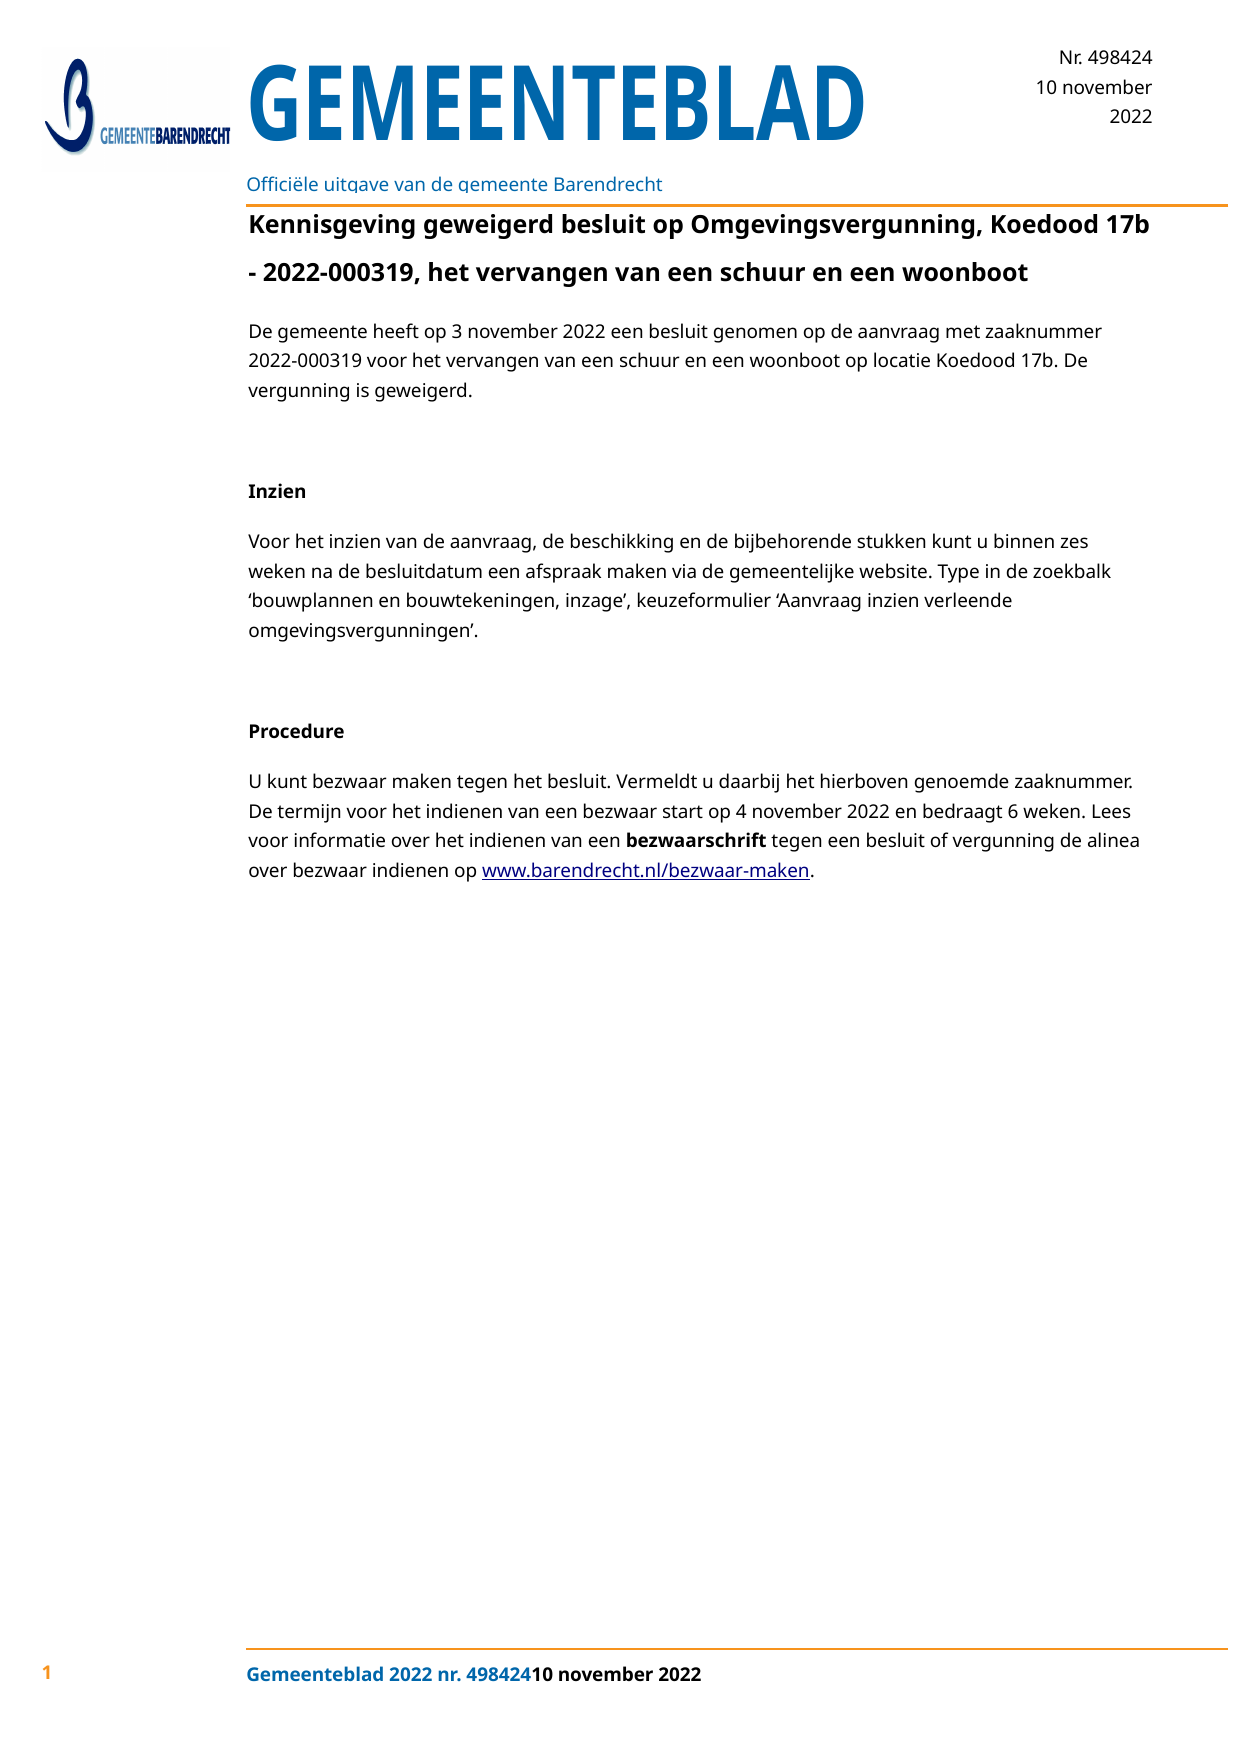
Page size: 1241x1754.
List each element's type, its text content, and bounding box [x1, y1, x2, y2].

text Kennisgeving geweigerd besluit op Omgevingsvergunning, Koedood 17b - 2022-000319, het vervangen van een schuur en een woonboot [248, 207, 1152, 288]
picture [41, 47, 231, 172]
text U kunt bezwaar maken tegen het besluit. Vermeldt u daarbij het hierboven genoemde zaaknummer. De termijn voor het indienen van een bezwaar start op 4 november 2022 en bedraagt 6 weken. Lees voor informatie over het indienen van een bezwaarschrift tegen een besluit of vergunning de alinea over bezwaar indienen op www.barendrecht.nl/bezwaar-maken. [248, 768, 1152, 883]
text Inzien [248, 478, 1152, 504]
text Voor het inzien van de aanvraag, de beschikking en de bijbehorende stukken kunt u binnen zes weken na de besluitdatum een afspraak maken via de gemeentelijke website. Type in de zoekbalk ‘bouwplannen en bouwtekeningen, inzage’, keuzeformulier ‘Aanvraag inzien verleende omgevingsvergunningen’. [248, 528, 1152, 643]
text Procedure [248, 718, 1152, 744]
text De gemeente heeft op 3 november 2022 een besluit genomen op de aanvraag met zaaknummer 2022-000319 voor het vervangen van een schuur en een woonboot op locatie Koedood 17b. De vergunning is geweigerd. [248, 318, 1152, 403]
